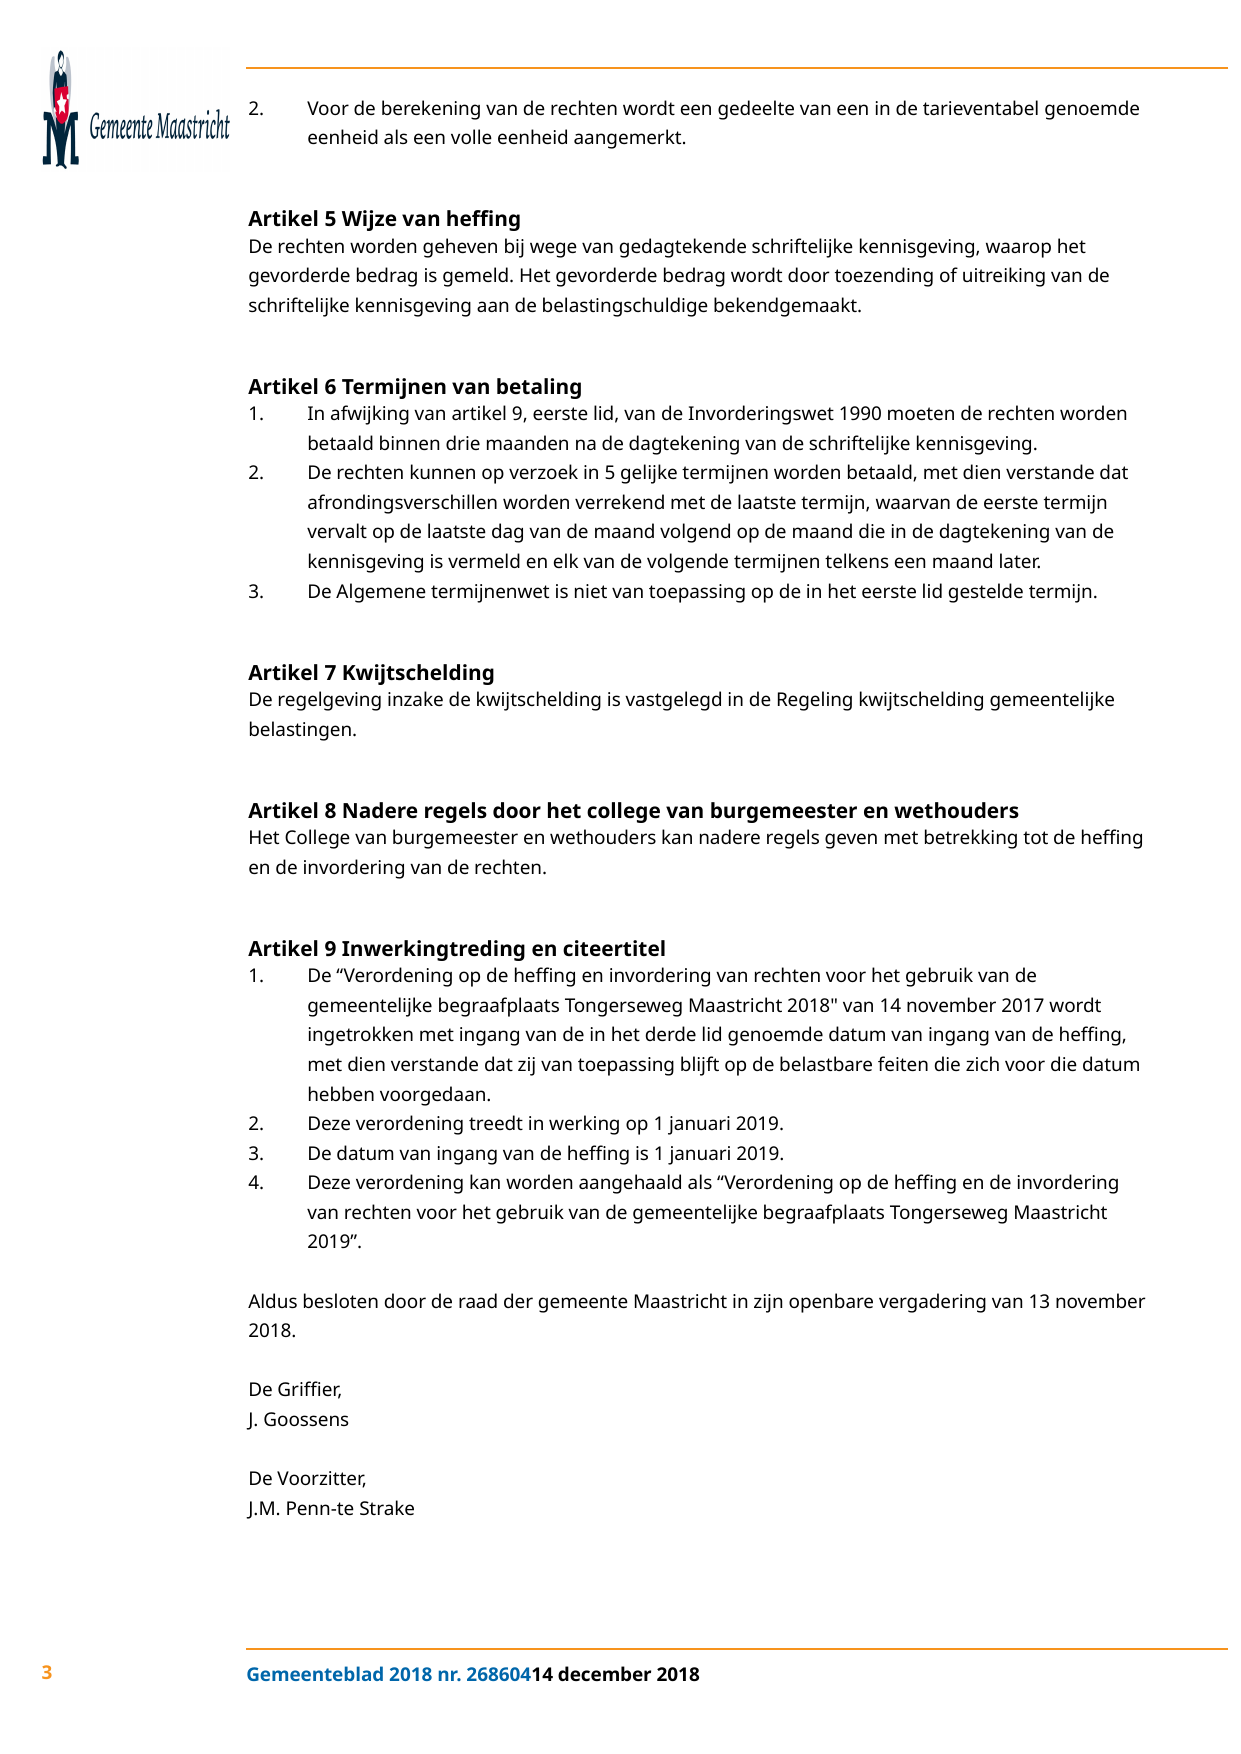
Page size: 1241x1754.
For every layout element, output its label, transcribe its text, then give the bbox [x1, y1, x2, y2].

text Artikel 9 Inwerkingtreding en citeertitel [248, 934, 1152, 962]
text Artikel 8 Nadere regels door het college van burgemeester en wethouders [248, 796, 1152, 824]
text J.M. Penn-te Strake [248, 1495, 1152, 1521]
text Artikel 6 Termijnen van betaling [248, 372, 1152, 400]
list Deze verordening treedt in werking op 1 januari 2019. [248, 1110, 1152, 1136]
list De datum van ingang van de heffing is 1 januari 2019. [248, 1140, 1152, 1166]
text De Griffier, [248, 1377, 1152, 1402]
list De “Verordening op de heffing en invordering van rechten voor het gebruik van de gemeentelijke begraafplaats Tongerseweg Maastricht 2018" van 14 november 2017 wordt ingetrokken met ingang van de in het derde lid genoemde datum van ingang van de heffing, met dien verstande dat zij van toepassing blijft op de belastbare feiten die zich voor die datum hebben voorgedaan. [248, 962, 1152, 1106]
list In afwijking van artikel 9, eerste lid, van de Invorderingswet 1990 moeten de rechten worden betaald binnen drie maanden na de dagtekening van de schriftelijke kennisgeving. [248, 400, 1152, 456]
picture [41, 47, 231, 172]
text Artikel 7 Kwijtschelding [248, 658, 1152, 686]
list Deze verordening kan worden aangehaald als “Verordening op de heffing en de invordering van rechten voor het gebruik van de gemeentelijke begraafplaats Tongerseweg Maastricht 2019”. [248, 1169, 1152, 1254]
text Aldus besloten door de raad der gemeente Maastricht in zijn openbare vergadering van 13 november 2018. [248, 1288, 1152, 1343]
text De rechten worden geheven bij wege van gedagtekende schriftelijke kennisgeving, waarop het gevorderde bedrag is gemeld. Het gevorderde bedrag wordt door toezending of uitreiking van de schriftelijke kennisgeving aan de belastingschuldige bekendgemaakt. [248, 233, 1152, 318]
text Artikel 5 Wijze van heffing [248, 204, 1152, 233]
text Het College van burgemeester en wethouders kan nadere regels geven met betrekking tot de heffing en de invordering van de rechten. [248, 824, 1152, 880]
list De Algemene termijnenwet is niet van toepassing op de in het eerste lid gestelde termijn. [248, 578, 1152, 604]
text De regelgeving inzake de kwijtschelding is vastgelegd in de Regeling kwijtschelding gemeentelijke belastingen. [248, 686, 1152, 742]
list De rechten kunnen op verzoek in 5 gelijke termijnen worden betaald, met dien verstande dat afrondingsverschillen worden verrekend met de laatste termijn, waarvan de eerste termijn vervalt op de laatste dag van de maand volgend op de maand die in de dagtekening van de kennisgeving is vermeld en elk van de volgende termijnen telkens een maand later. [248, 459, 1152, 574]
list Voor de berekening van de rechten wordt een gedeelte van een in de tarieventabel genoemde eenheid als een volle eenheid aangemerkt. [248, 95, 1152, 150]
text J. Goossens [248, 1406, 1152, 1432]
text De Voorzitter, [248, 1465, 1152, 1491]
